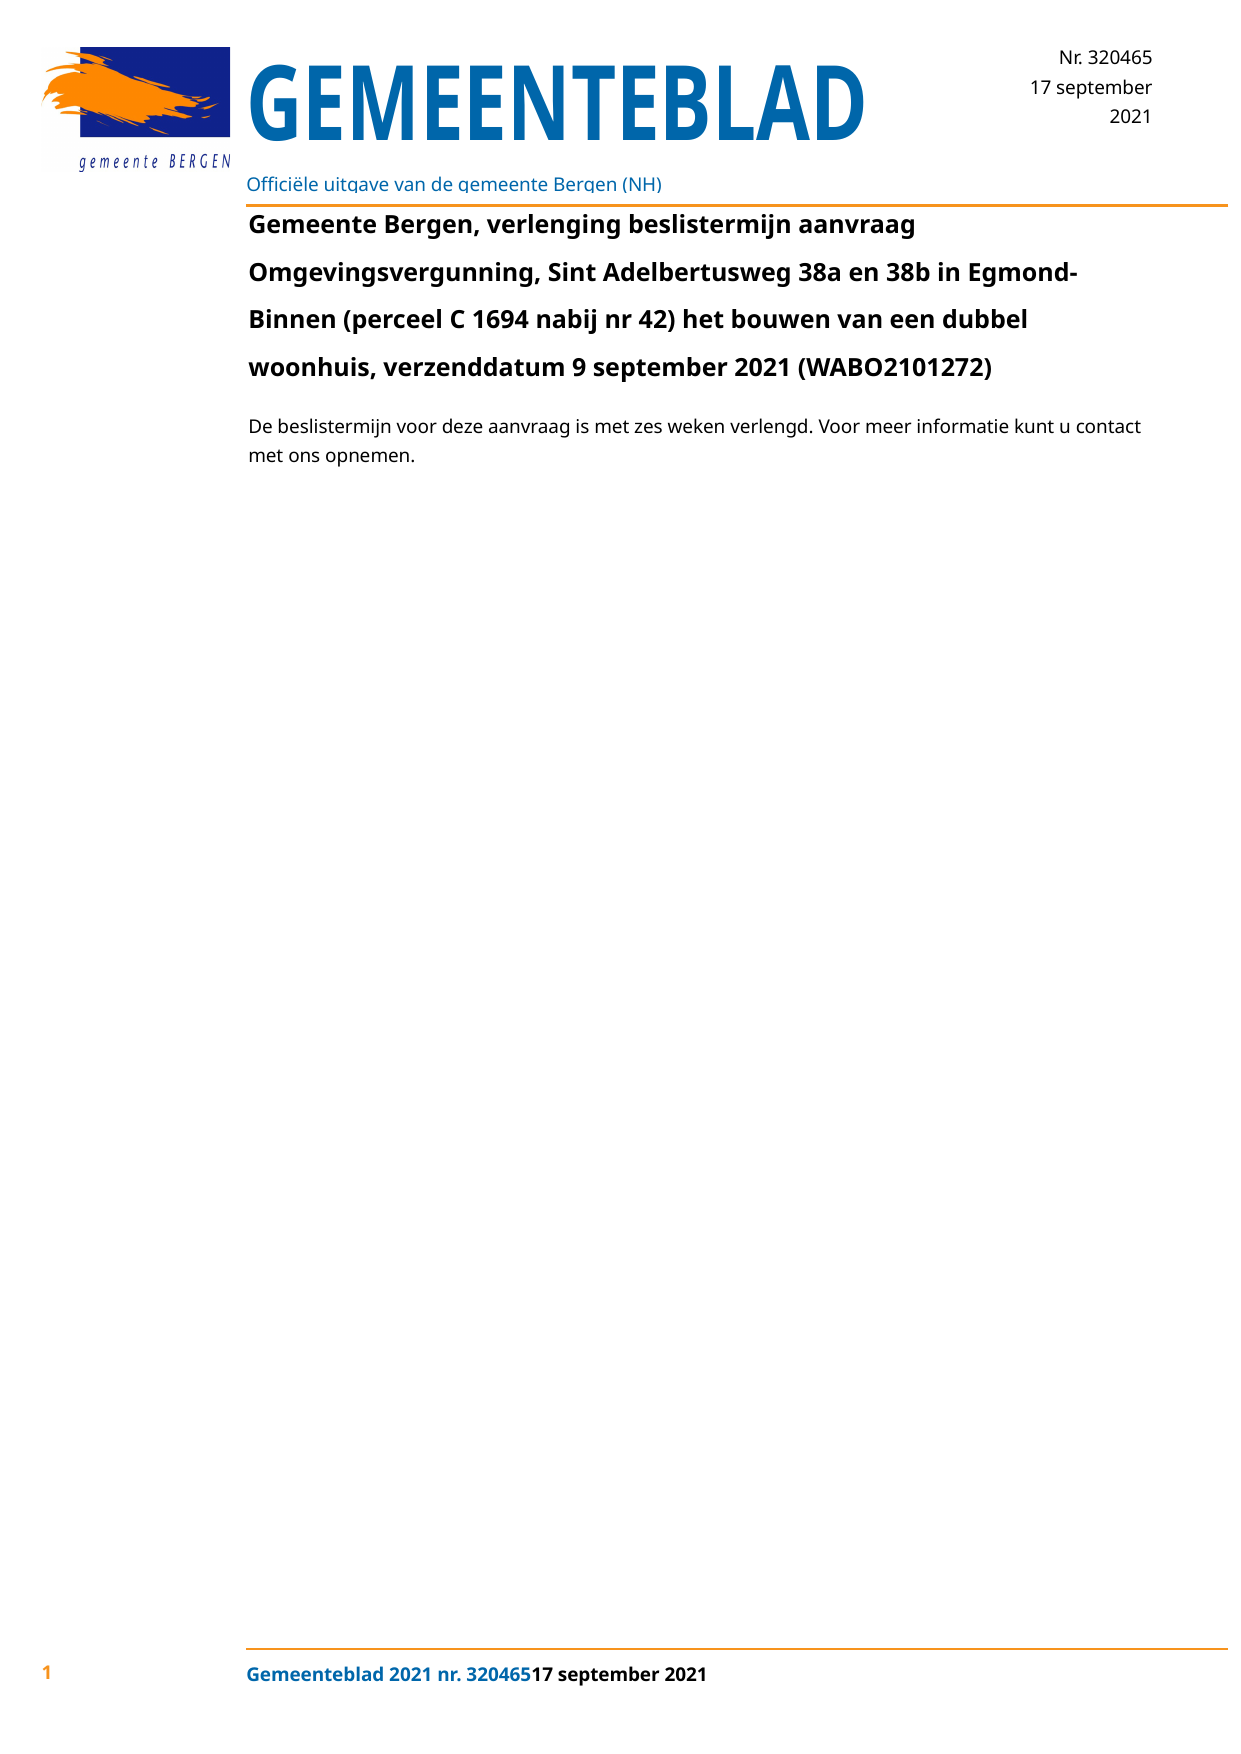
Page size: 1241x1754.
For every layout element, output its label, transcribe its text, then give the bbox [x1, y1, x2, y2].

text De beslistermijn voor deze aanvraag is met zes weken verlengd. Voor meer informatie kunt u contact met ons opnemen. [248, 413, 1152, 468]
picture [41, 47, 231, 172]
text Gemeente Bergen, verlenging beslistermijn aanvraag Omgevingsvergunning, Sint Adelbertusweg 38a en 38b in Egmond-Binnen (perceel C 1694 nabij nr 42) het bouwen van een dubbel woonhuis, verzenddatum 9 september 2021 (WABO2101272) [248, 207, 1152, 384]
